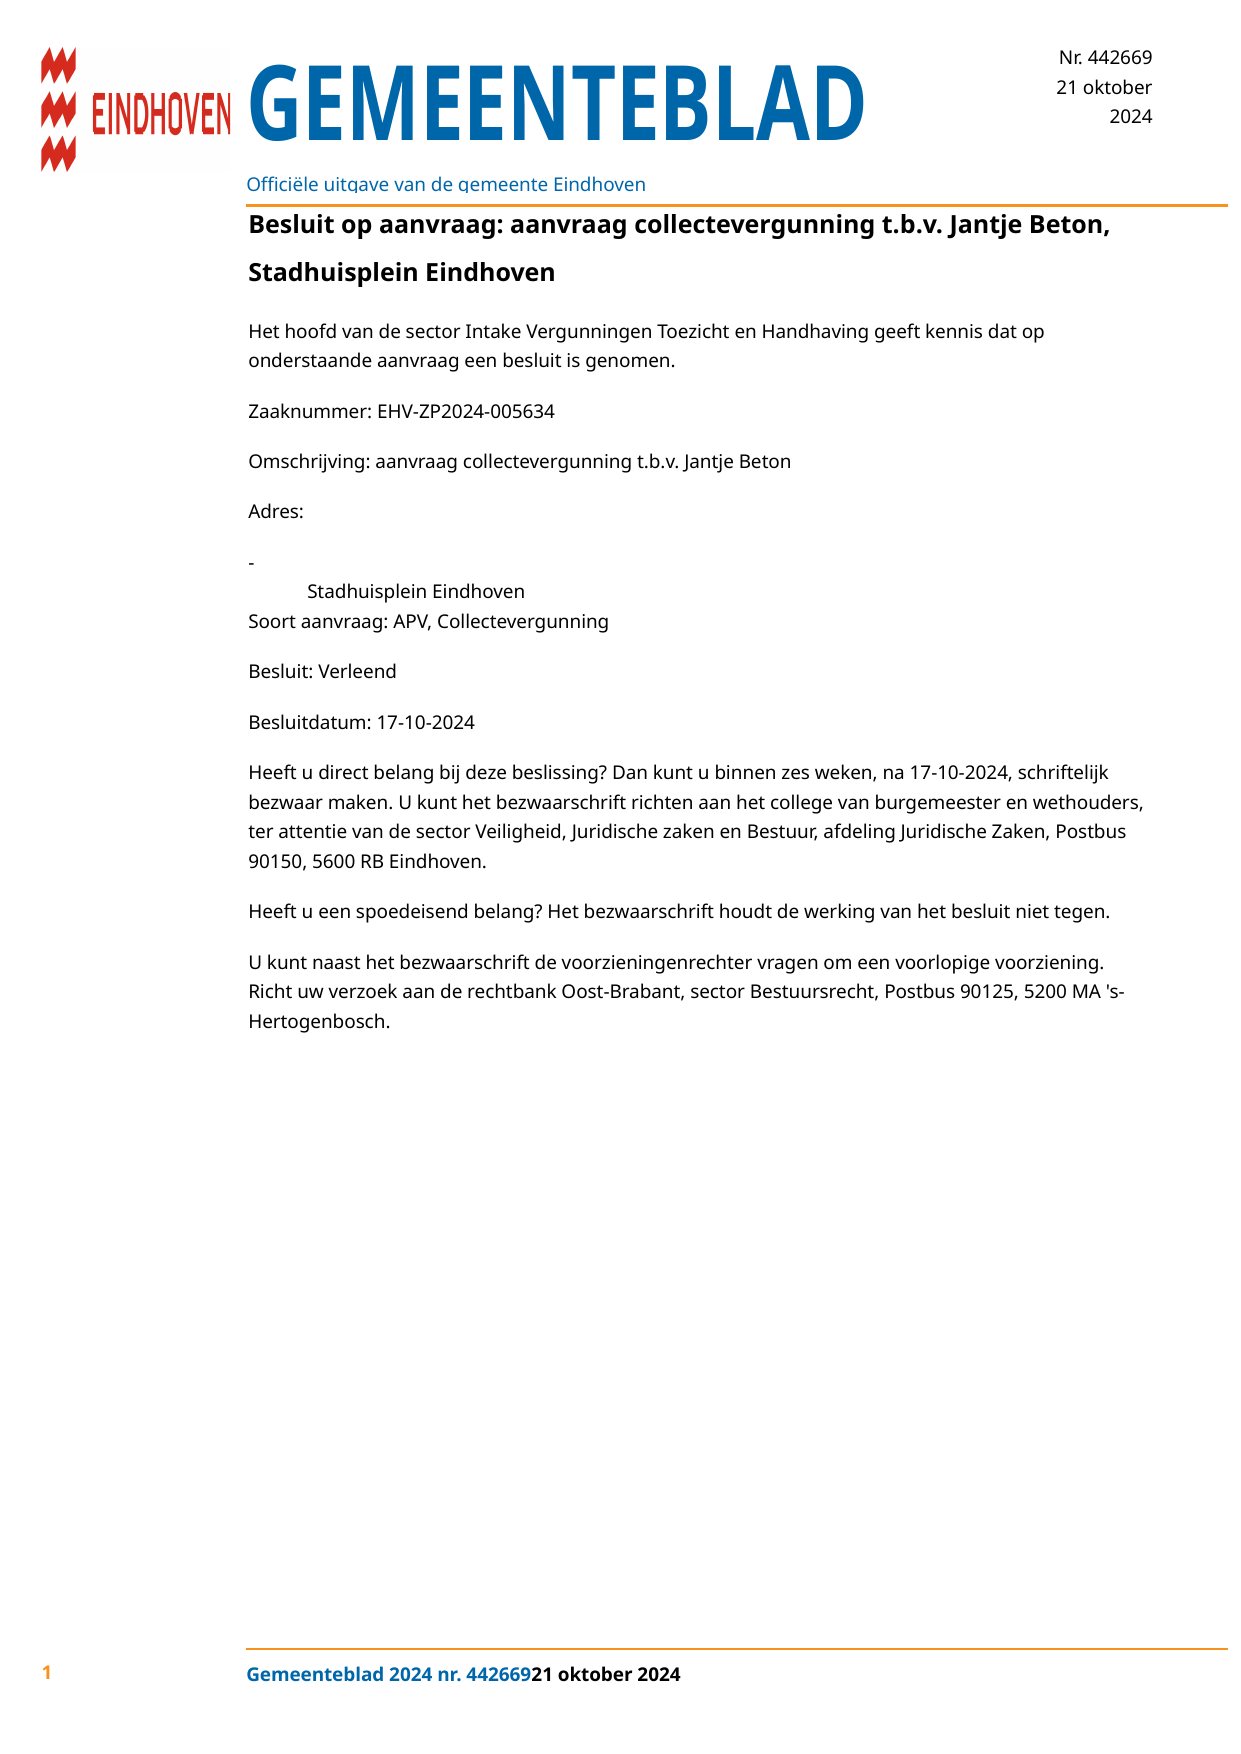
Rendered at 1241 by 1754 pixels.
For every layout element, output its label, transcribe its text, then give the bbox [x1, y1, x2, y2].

text Omschrijving: aanvraag collectevergunning t.b.v. Jantje Beton [248, 448, 1152, 474]
text Besluit: Verleend [248, 659, 1152, 684]
picture [41, 47, 231, 172]
list Stadhuisplein Eindhoven [248, 579, 1152, 604]
text Heeft u een spoedeisend belang? Het bezwaarschrift houdt de werking van het besluit niet tegen. [248, 899, 1152, 924]
text Adres: [248, 499, 1152, 524]
text Het hoofd van de sector Intake Vergunningen Toezicht en Handhaving geeft kennis dat op onderstaande aanvraag een besluit is genomen. [248, 318, 1152, 373]
text Besluitdatum: 17-10-2024 [248, 709, 1152, 735]
text Besluit op aanvraag: aanvraag collectevergunning t.b.v. Jantje Beton, Stadhuisplein Eindhoven [248, 207, 1152, 288]
text U kunt naast het bezwaarschrift de voorzieningenrechter vragen om een voorlopige voorziening. Richt uw verzoek aan de rechtbank Oost-Brabant, sector Bestuursrecht, Postbus 90125, 5200 MA 's-Hertogenbosch. [248, 949, 1152, 1034]
text Heeft u direct belang bij deze beslissing? Dan kunt u binnen zes weken, na 17-10-2024, schriftelijk bezwaar maken. U kunt het bezwaarschrift richten aan het college van burgemeester en wethouders, ter attentie van de sector Veiligheid, Juridische zaken en Bestuur, afdeling Juridische Zaken, Postbus 90150, 5600 RB Eindhoven. [248, 759, 1152, 874]
text Zaaknummer: EHV-ZP2024-005634 [248, 398, 1152, 424]
text Soort aanvraag: APV, Collectevergunning [248, 608, 1152, 634]
